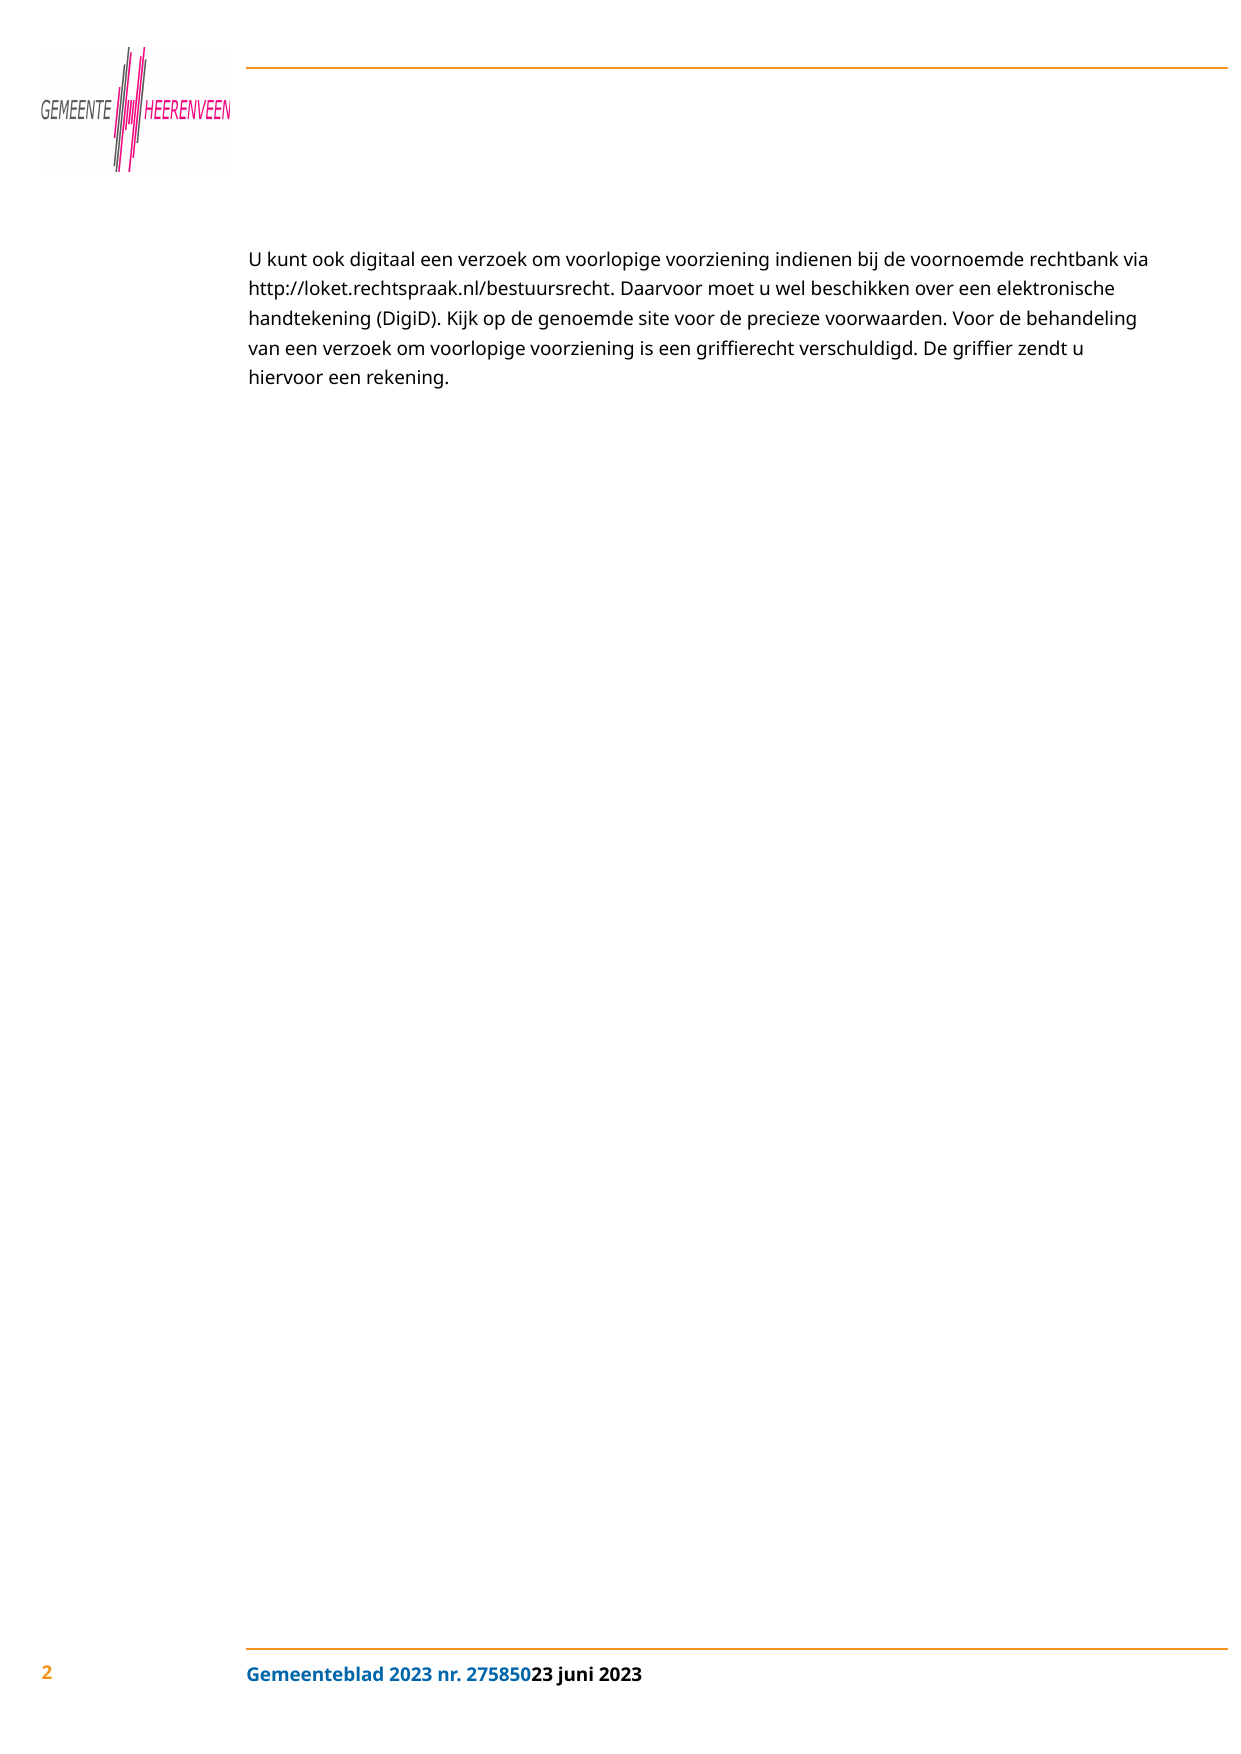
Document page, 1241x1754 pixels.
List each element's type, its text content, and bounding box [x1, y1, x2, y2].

picture [41, 47, 231, 172]
text U kunt ook digitaal een verzoek om voorlopige voorziening indienen bij de voornoemde rechtbank via http://loket.rechtspraak.nl/bestuursrecht. Daarvoor moet u wel beschikken over een elektronische handtekening (DigiD). Kijk op de genoemde site voor de precieze voorwaarden. Voor de behandeling van een verzoek om voorlopige voorziening is een griffierecht verschuldigd. De griffier zendt u hiervoor een rekening. [248, 246, 1152, 390]
